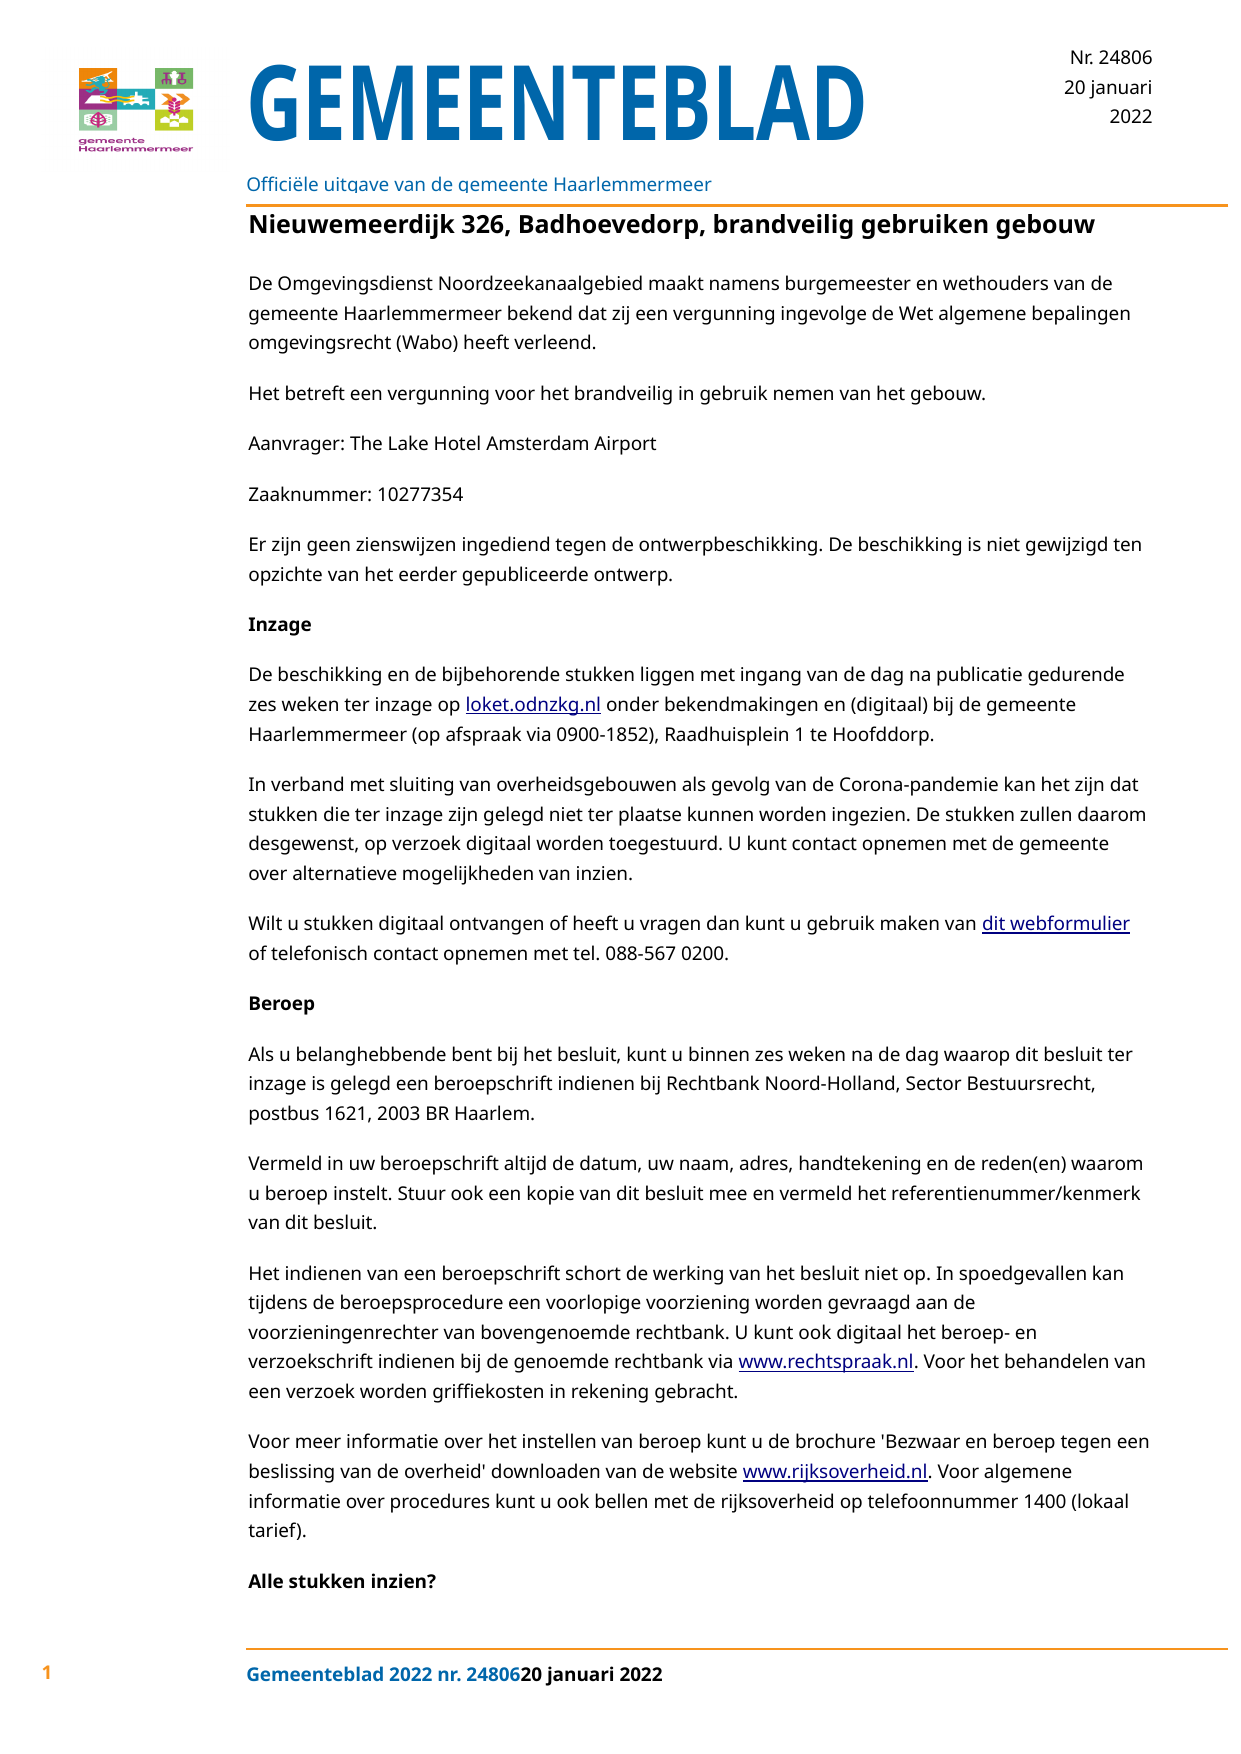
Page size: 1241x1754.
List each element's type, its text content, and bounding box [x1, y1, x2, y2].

text Het indienen van een beroepschrift schort de werking van het besluit niet op. In spoedgevallen kan tijdens de beroepsprocedure een voorlopige voorziening worden gevraagd aan de voorzieningenrechter van bovengenoemde rechtbank. U kunt ook digitaal het beroep- en verzoekschrift indienen bij de genoemde rechtbank via www.rechtspraak.nl. Voor het behandelen van een verzoek worden griffiekosten in rekening gebracht. [248, 1260, 1152, 1404]
text In verband met sluiting van overheidsgebouwen als gevolg van de Corona-pandemie kan het zijn dat stukken die ter inzage zijn gelegd niet ter plaatse kunnen worden ingezien. De stukken zullen daarom desgewenst, op verzoek digitaal worden toegestuurd. U kunt contact opnemen met de gemeente over alternatieve mogelijkheden van inzien. [248, 771, 1152, 886]
text Aanvrager: The Lake Hotel Amsterdam Airport [248, 430, 1152, 456]
text Zaaknummer: 10277354 [248, 481, 1152, 506]
text Vermeld in uw beroepschrift altijd de datum, uw naam, adres, handtekening en de reden(en) waarom u beroep instelt. Stuur ook een kopie van dit besluit mee en vermeld het referentienummer/kenmerk van dit besluit. [248, 1150, 1152, 1235]
text Nieuwemeerdijk 326, Badhoevedorp, brandveilig gebruiken gebouw [248, 207, 1152, 241]
text Er zijn geen zienswijzen ingediend tegen de ontwerpbeschikking. De beschikking is niet gewijzigd ten opzichte van het eerder gepubliceerde ontwerp. [248, 531, 1152, 586]
text De Omgevingsdienst Noordzeekanaalgebied maakt namens burgemeester en wethouders van de gemeente Haarlemmermeer bekend dat zij een vergunning ingevolge de Wet algemene bepalingen omgevingsrecht (Wabo) heeft verleend. [248, 270, 1152, 355]
picture [41, 47, 231, 172]
text Inzage [248, 611, 1152, 637]
text Alle stukken inzien? [248, 1568, 1152, 1593]
text Voor meer informatie over het instellen van beroep kunt u de brochure 'Bezwaar en beroep tegen een beslissing van de overheid' downloaden van de website www.rijksoverheid.nl. Voor algemene informatie over procedures kunt u ook bellen met de rijksoverheid op telefoonnummer 1400 (lokaal tarief). [248, 1429, 1152, 1543]
text Wilt u stukken digitaal ontvangen of heeft u vragen dan kunt u gebruik maken van dit webformulier of telefonisch contact opnemen met tel. 088-567 0200. [248, 910, 1152, 966]
text Als u belanghebbende bent bij het besluit, kunt u binnen zes weken na de dag waarop dit besluit ter inzage is gelegd een beroepschrift indienen bij Rechtbank Noord-Holland, Sector Bestuursrecht, postbus 1621, 2003 BR Haarlem. [248, 1041, 1152, 1126]
text Beroep [248, 990, 1152, 1016]
text De beschikking en de bijbehorende stukken liggen met ingang van de dag na publicatie gedurende zes weken ter inzage op loket.odnzkg.nl onder bekendmakingen en (digitaal) bij de gemeente Haarlemmermeer (op afspraak via 0900-1852), Raadhuisplein 1 te Hoofddorp. [248, 662, 1152, 746]
text Het betreft een vergunning voor het brandveilig in gebruik nemen van het gebouw. [248, 380, 1152, 406]
